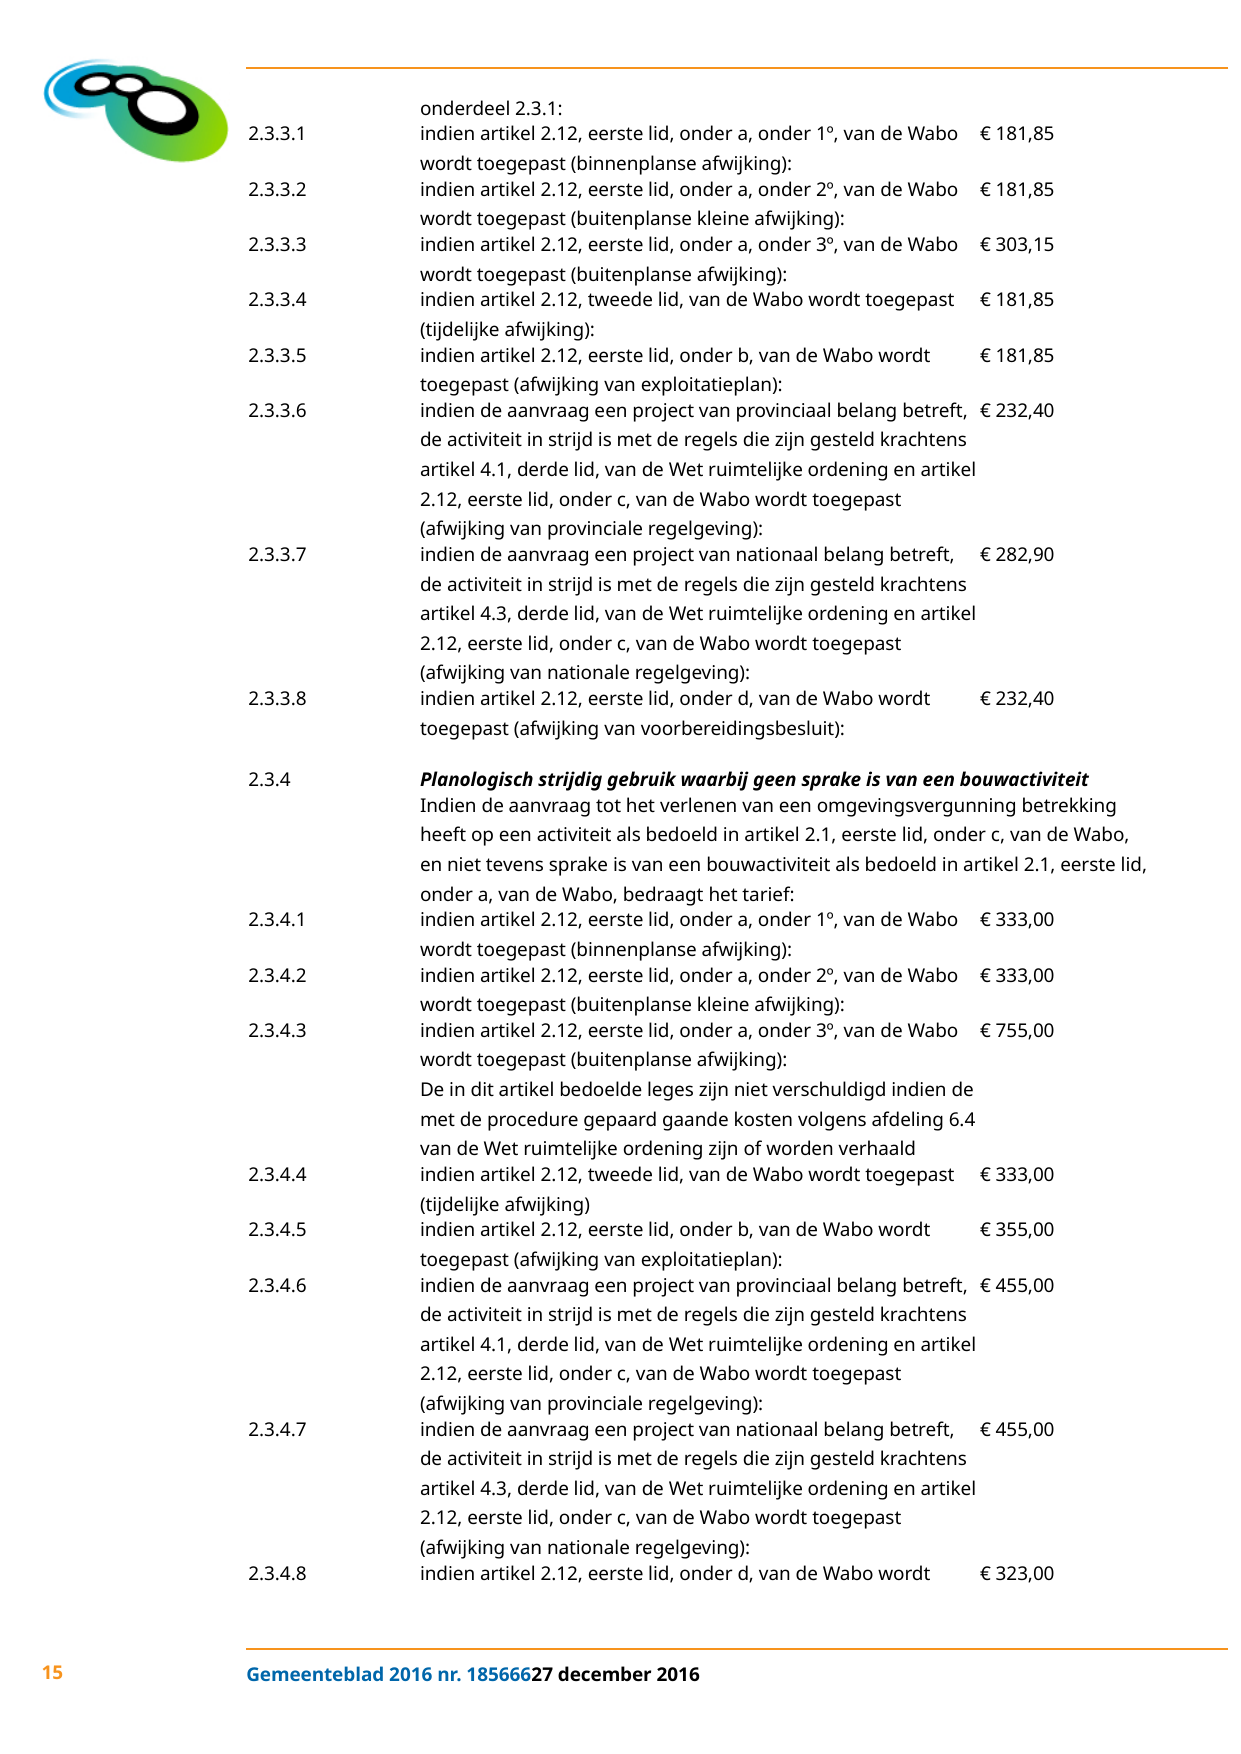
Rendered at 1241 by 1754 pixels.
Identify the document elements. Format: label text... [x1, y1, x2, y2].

table_cell € 181,85 [980, 342, 1152, 397]
table_cell indien artikel 2.12, eerste lid, onder a, onder 3º, van de Wabo wordt toegepast (buitenplanse afwijking): De in dit artikel bedoelde leges zijn niet verschuldigd indien de met de procedure gepaard gaande kosten volgens afdeling 6.4 van de Wet ruimtelijke ordening zijn of worden verhaald [420, 1017, 980, 1161]
table_cell indien artikel 2.12, eerste lid, onder b, van de Wabo wordt toegepast (afwijking van exploitatieplan): [420, 1216, 980, 1272]
table_cell € 181,85 [980, 176, 1152, 231]
table_cell indien artikel 2.12, eerste lid, onder a, onder 1º, van de Wabo wordt toegepast (binnenplanse afwijking): [420, 906, 980, 962]
table_cell indien artikel 2.12, tweede lid, van de Wabo wordt toegepast (tijdelijke afwijking) [420, 1161, 980, 1216]
table_cell indien artikel 2.12, eerste lid, onder a, onder 3º, van de Wabo wordt toegepast (buitenplanse afwijking): [420, 231, 980, 286]
table_cell 2.3.3.7 [248, 541, 420, 685]
table_cell [248, 792, 420, 906]
table_cell 2.3.3.4 [248, 286, 420, 342]
table_cell € 455,00 [980, 1272, 1152, 1416]
table_cell 2.3.4.2 [248, 962, 420, 1017]
table_cell indien artikel 2.12, tweede lid, van de Wabo wordt toegepast (tijdelijke afwijking): [420, 286, 980, 342]
table_cell € 455,00 [980, 1416, 1152, 1560]
table_cell 2.3.3.3 [248, 231, 420, 286]
table_cell indien artikel 2.12, eerste lid, onder a, onder 1º, van de Wabo wordt toegepast (binnenplanse afwijking): [420, 121, 980, 176]
table_cell indien artikel 2.12, eerste lid, onder d, van de Wabo wordt toegepast (afwijking van voorbereidingsbesluit): [420, 685, 980, 741]
picture [41, 47, 231, 172]
table_cell € 181,85 [980, 286, 1152, 342]
table_cell indien de aanvraag een project van provinciaal belang betreft, de activiteit in strijd is met de regels die zijn gesteld krachtens artikel 4.1, derde lid, van de Wet ruimtelijke ordening en artikel 2.12, eerste lid, onder c, van de Wabo wordt toegepast (afwijking van provinciale regelgeving): [420, 397, 980, 541]
table_cell indien de aanvraag een project van nationaal belang betreft, de activiteit in strijd is met de regels die zijn gesteld krachtens artikel 4.3, derde lid, van de Wet ruimtelijke ordening en artikel 2.12, eerste lid, onder c, van de Wabo wordt toegepast (afwijking van nationale regelgeving): [420, 1416, 980, 1560]
table_cell 2.3.4.7 [248, 1416, 420, 1560]
table_cell € 333,00 [980, 1161, 1152, 1216]
table_cell 2.3.4.4 [248, 1161, 420, 1216]
table_cell € 355,00 [980, 1216, 1152, 1272]
table_cell indien artikel 2.12, eerste lid, onder a, onder 2º, van de Wabo wordt toegepast (buitenplanse kleine afwijking): [420, 176, 980, 231]
table_cell 2.3.4.8 [248, 1560, 420, 1586]
table_cell € 323,00 [980, 1560, 1152, 1586]
table_cell € 232,40 [980, 397, 1152, 541]
table_cell 2.3.4.5 [248, 1216, 420, 1272]
table_cell € 303,15 [980, 231, 1152, 286]
table_cell € 282,90 [980, 541, 1152, 685]
table_cell 2.3.3.8 [248, 685, 420, 741]
table_cell 2.3.4.3 [248, 1017, 420, 1161]
table_cell 2.3.3.5 [248, 342, 420, 397]
table_cell 2.3.4.1 [248, 906, 420, 962]
table_cell € 181,85 [980, 121, 1152, 176]
table_cell indien artikel 2.12, eerste lid, onder a, onder 2º, van de Wabo wordt toegepast (buitenplanse kleine afwijking): [420, 962, 980, 1017]
table_cell [248, 741, 1152, 766]
table_cell onderdeel 2.3.1: [420, 95, 1152, 121]
table_cell € 333,00 [980, 962, 1152, 1017]
table_cell Planologisch strijdig gebruik waarbij geen sprake is van een bouwactiviteit [420, 766, 1152, 792]
table_cell € 232,40 [980, 685, 1152, 741]
table_cell 2.3.3.2 [248, 176, 420, 231]
table_cell 2.3.3.1 [248, 121, 420, 176]
table_cell € 333,00 [980, 906, 1152, 962]
table_cell indien artikel 2.12, eerste lid, onder d, van de Wabo wordt [420, 1560, 980, 1586]
table_cell [248, 95, 420, 121]
table_cell 2.3.3.6 [248, 397, 420, 541]
table_cell indien de aanvraag een project van nationaal belang betreft, de activiteit in strijd is met de regels die zijn gesteld krachtens artikel 4.3, derde lid, van de Wet ruimtelijke ordening en artikel 2.12, eerste lid, onder c, van de Wabo wordt toegepast (afwijking van nationale regelgeving): [420, 541, 980, 685]
table_cell Indien de aanvraag tot het verlenen van een omgevingsvergunning betrekking heeft op een activiteit als bedoeld in artikel 2.1, eerste lid, onder c, van de Wabo, en niet tevens sprake is van een bouwactiviteit als bedoeld in artikel 2.1, eerste lid, onder a, van de Wabo, bedraagt het tarief: [420, 792, 1152, 906]
table_cell 2.3.4.6 [248, 1272, 420, 1416]
table_cell € 755,00 [980, 1017, 1152, 1161]
table_cell indien de aanvraag een project van provinciaal belang betreft, de activiteit in strijd is met de regels die zijn gesteld krachtens artikel 4.1, derde lid, van de Wet ruimtelijke ordening en artikel 2.12, eerste lid, onder c, van de Wabo wordt toegepast (afwijking van provinciale regelgeving): [420, 1272, 980, 1416]
table_cell 2.3.4 [248, 766, 420, 792]
table_cell indien artikel 2.12, eerste lid, onder b, van de Wabo wordt toegepast (afwijking van exploitatieplan): [420, 342, 980, 397]
